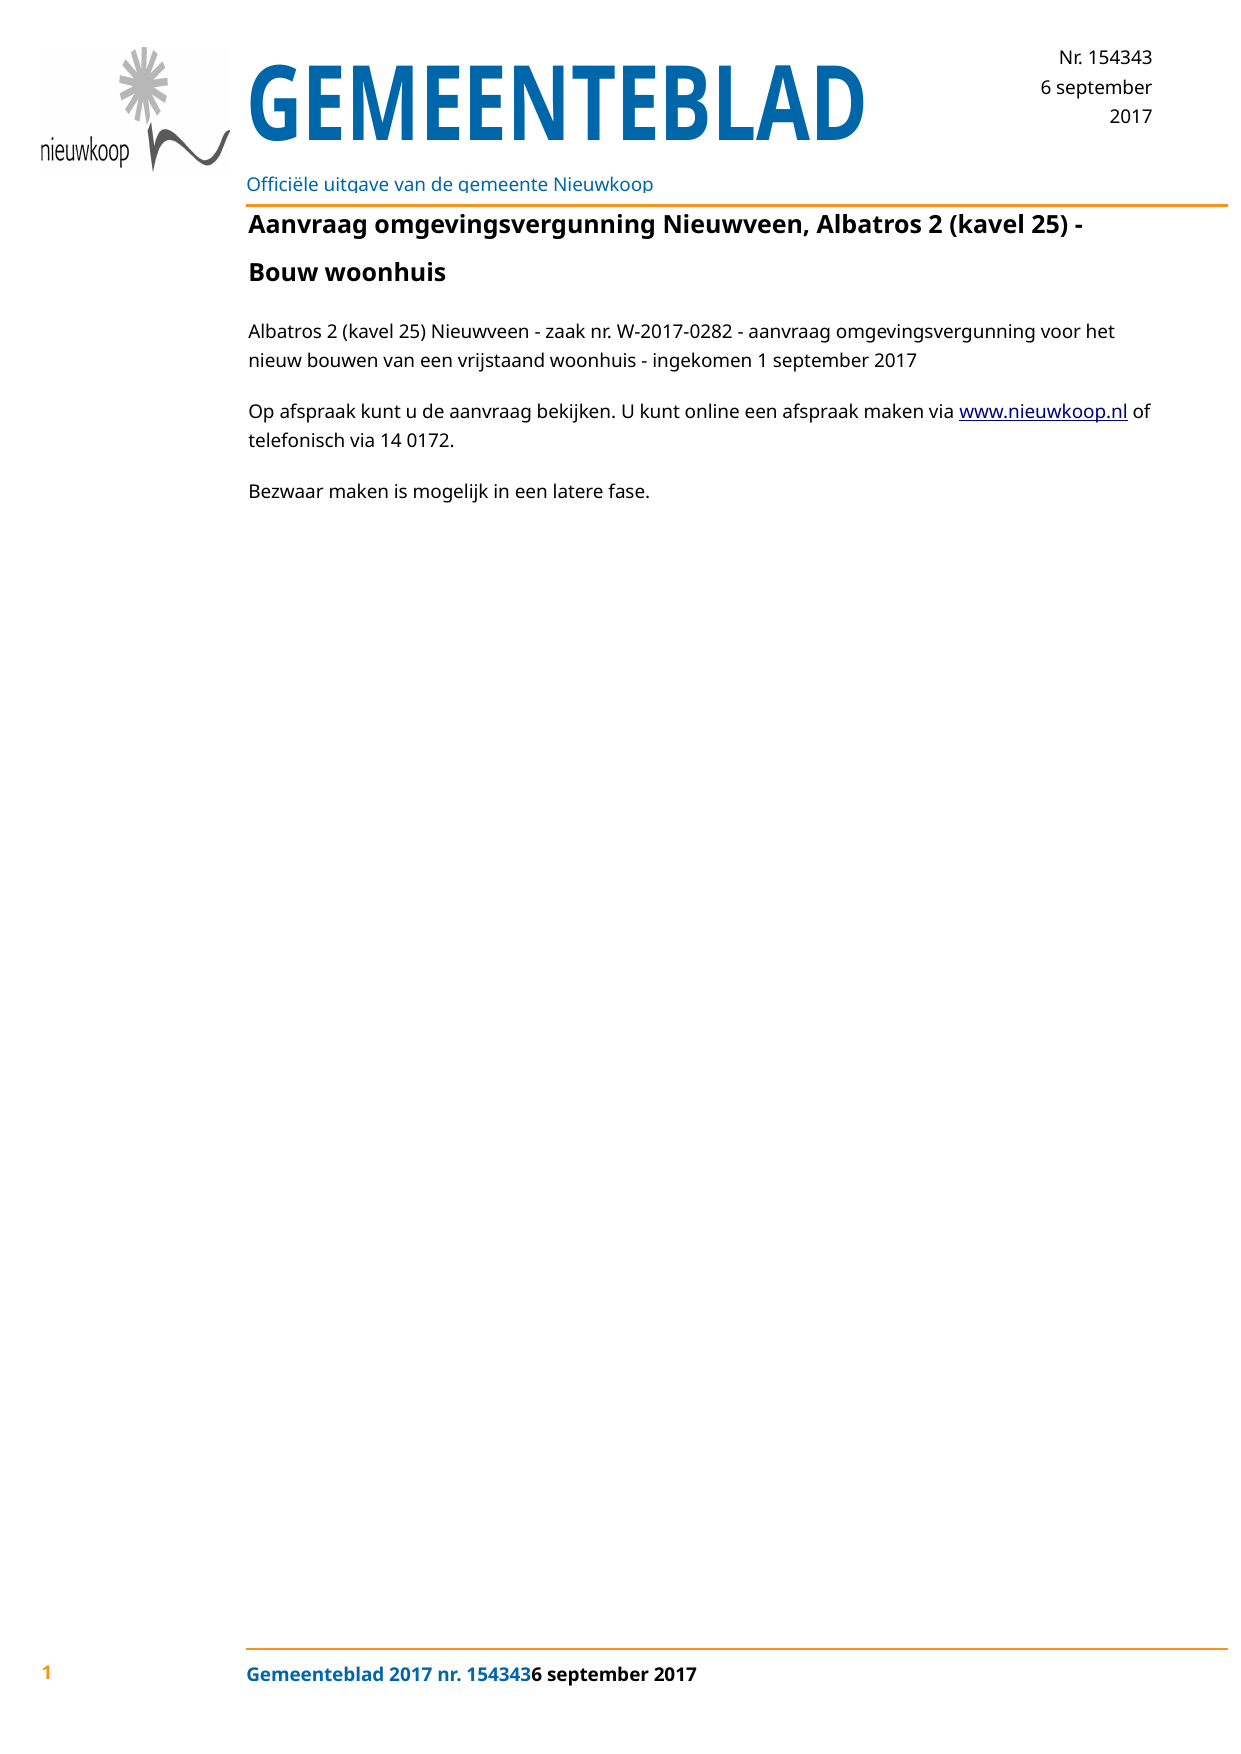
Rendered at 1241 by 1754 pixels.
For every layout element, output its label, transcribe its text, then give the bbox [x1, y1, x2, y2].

text Albatros 2 (kavel 25) Nieuwveen - zaak nr. W-2017-0282 - aanvraag omgevingsvergunning voor het nieuw bouwen van een vrijstaand woonhuis - ingekomen 1 september 2017 [248, 318, 1152, 373]
text Op afspraak kunt u de aanvraag bekijken. U kunt online een afspraak maken via www.nieuwkoop.nl of telefonisch via 14 0172. [248, 398, 1152, 453]
picture [41, 47, 231, 172]
text Bezwaar maken is mogelijk in een latere fase. [248, 478, 1152, 504]
text Aanvraag omgevingsvergunning Nieuwveen, Albatros 2 (kavel 25) - Bouw woonhuis [248, 207, 1152, 288]
